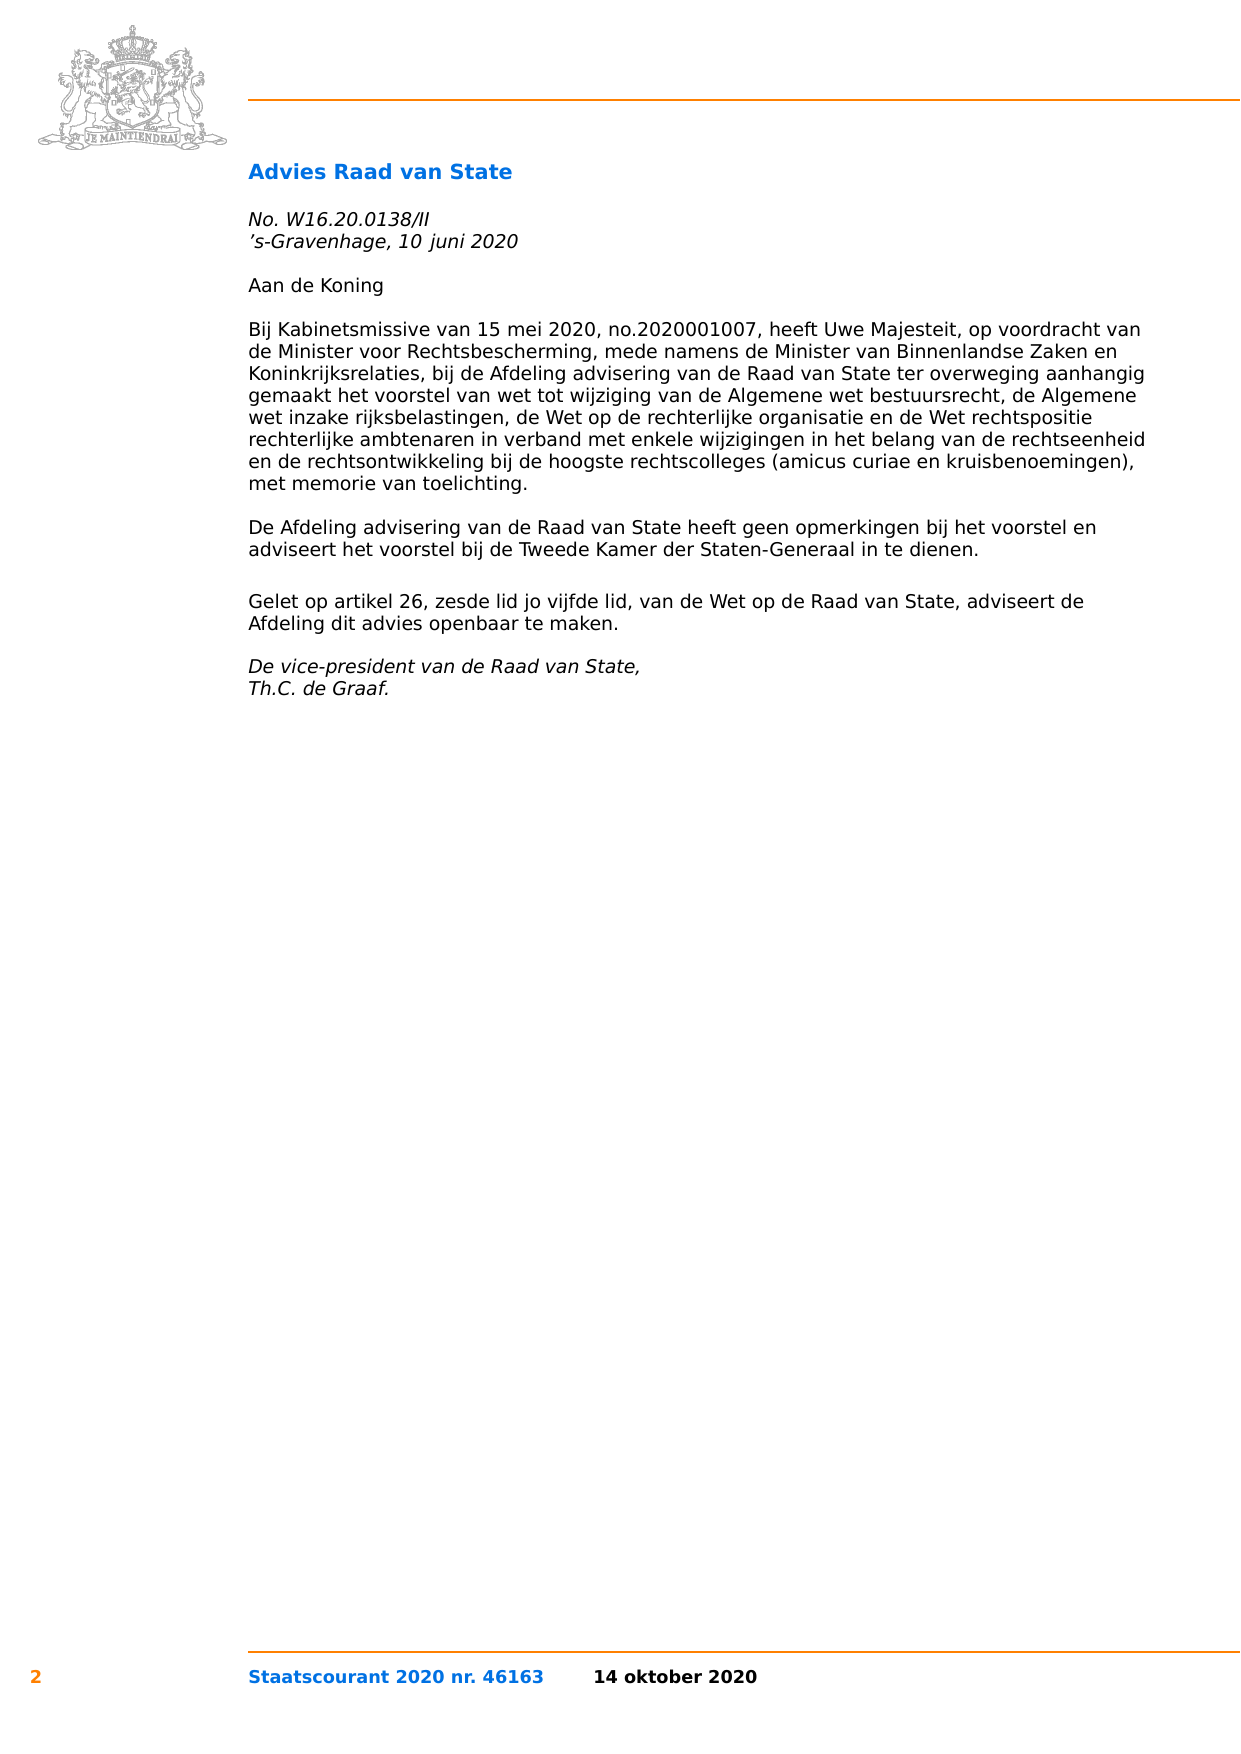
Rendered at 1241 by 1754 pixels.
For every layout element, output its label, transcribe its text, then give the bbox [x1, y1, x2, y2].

text Aan de Koning [248, 275, 1163, 297]
text ’s-Gravenhage, 10 juni 2020 [248, 231, 1163, 253]
text De vice-president van de Raad van State, Th.C. de Graaf. [248, 656, 1163, 700]
subtitle Advies Raad van State [248, 160, 1163, 184]
picture [38, 25, 227, 150]
text Gelet op artikel 26, zesde lid jo vijfde lid, van de Wet op de Raad van State, adviseert de Afdeling dit advies openbaar te maken. [248, 591, 1163, 634]
text De Afdeling advisering van de Raad van State heeft geen opmerkingen bij het voorstel en adviseert het voorstel bij de Tweede Kamer der Staten-Generaal in te dienen. [248, 517, 1163, 561]
text Bij Kabinetsmissive van 15 mei 2020, no.2020001007, heeft Uwe Majesteit, op voordracht van de Minister voor Rechtsbescherming, mede namens de Minister van Binnenlandse Zaken en Koninkrijksrelaties, bij de Afdeling advisering van de Raad van State ter overweging aanhangig gemaakt het voorstel van wet tot wijziging van de Algemene wet bestuursrecht, de Algemene wet inzake rijksbelastingen, de Wet op de rechterlijke organisatie en de Wet rechtspositie rechterlijke ambtenaren in verband met enkele wijzigingen in het belang van de rechtseenheid en de rechtsontwikkeling bij de hoogste rechtscolleges (amicus curiae en kruisbenoemingen), met memorie van toelichting. [248, 319, 1163, 495]
text No. W16.20.0138/II [248, 209, 1163, 231]
